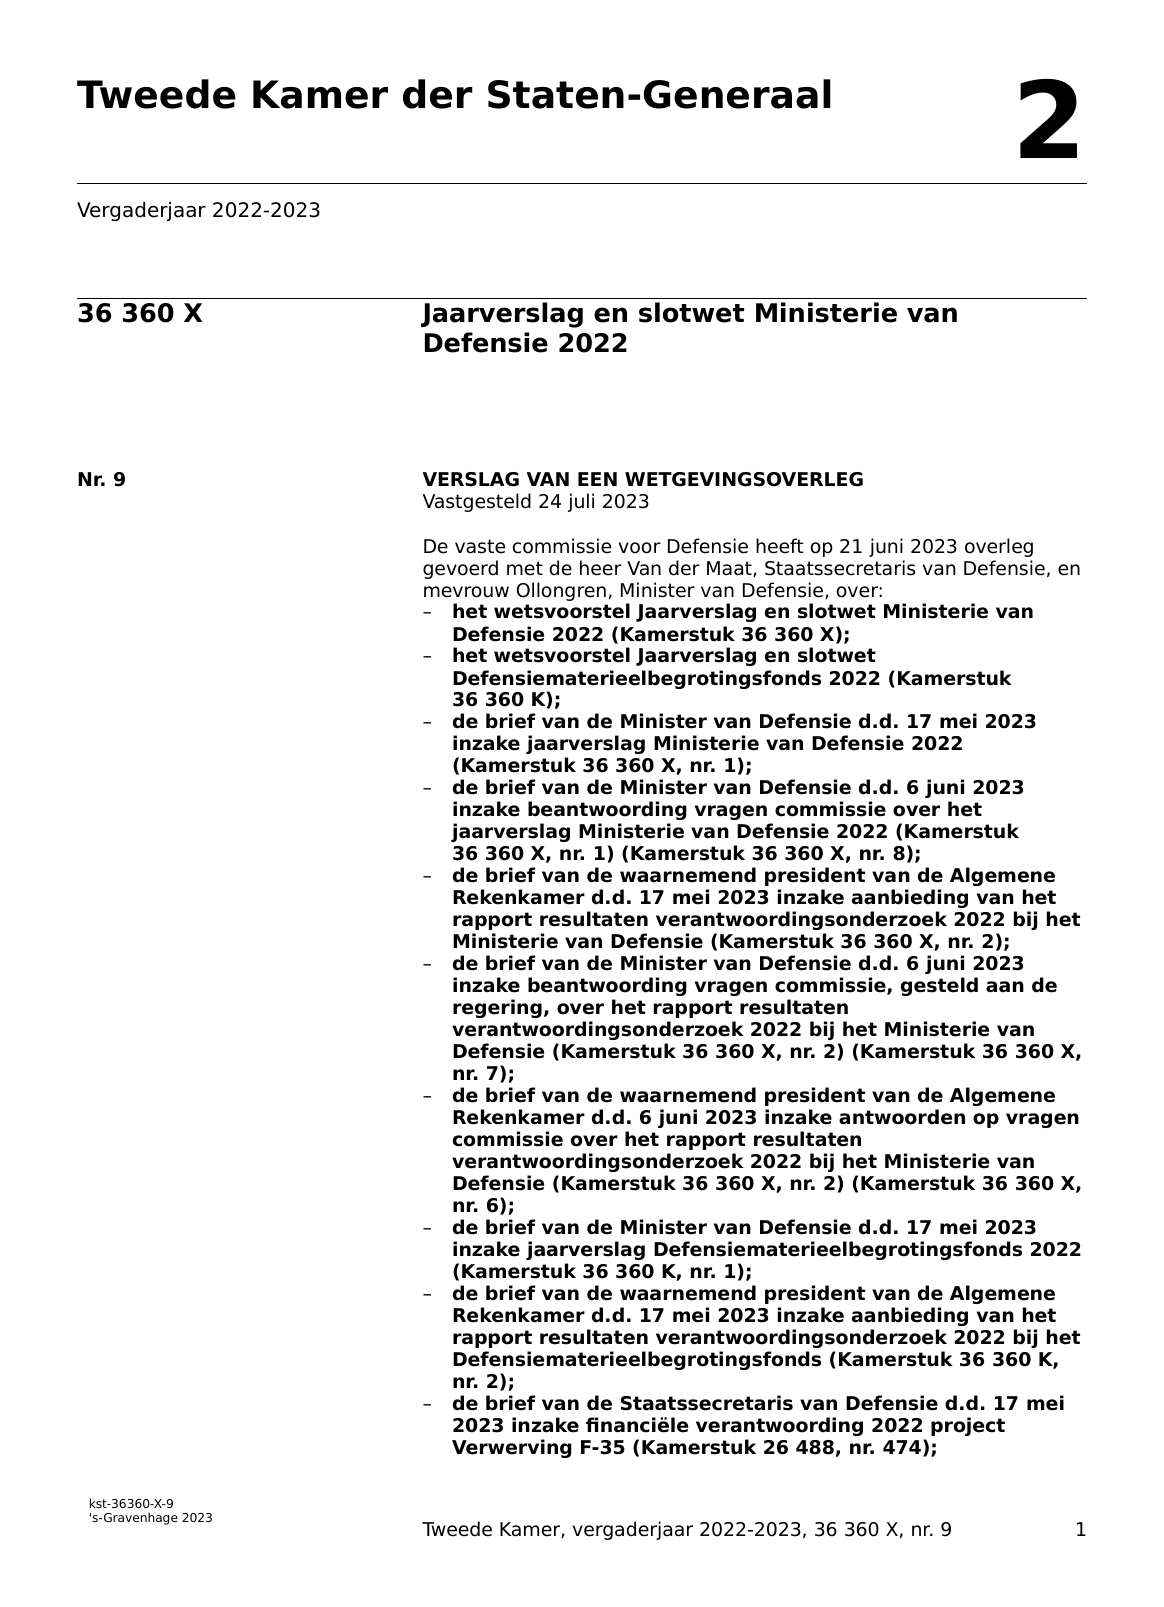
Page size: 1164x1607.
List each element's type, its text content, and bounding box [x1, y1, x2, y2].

text – het wetsvoorstel Jaarverslag en slotwet Ministerie van Defensie 2022 (Kamerstuk 36 360 X); [422, 601, 1087, 645]
text De vaste commissie voor Defensie heeft op 21 juni 2023 overleg gevoerd met de heer Van der Maat, Staatssecretaris van Defensie, en mevrouw Ollongren, Minister van Defensie, over: [422, 536, 1087, 601]
text – het wetsvoorstel Jaarverslag en slotwet Defensiematerieelbegrotingsfonds 2022 (Kamerstuk 36 360 K); [422, 645, 1087, 711]
text Vastgesteld 24 juli 2023 [422, 491, 1087, 513]
subtitle 36 360 X Jaarverslag en slotwet Ministerie van Defensie 2022 [77, 299, 1087, 358]
table_header Tweede Kamer der Staten-Generaal [77, 59, 886, 183]
table_cell Vergaderjaar 2022-2023 [77, 184, 1087, 298]
table_header 2 [886, 59, 1087, 183]
text – de brief van de waarnemend president van de Algemene Rekenkamer d.d. 17 mei 2023 inzake aanbieding van het rapport resultaten verantwoordingsonderzoek 2022 bij het Defensiematerieelbegrotingsfonds (Kamerstuk 36 360 K, nr. 2); [422, 1283, 1087, 1393]
text 's-Gravenhage 2023 [88, 1511, 323, 1525]
text – de brief van de Staatssecretaris van Defensie d.d. 17 mei 2023 inzake financiële verantwoording 2022 project Verwerving F-35 (Kamerstuk 26 488, nr. 474); [422, 1393, 1087, 1459]
text – de brief van de waarnemend president van de Algemene Rekenkamer d.d. 17 mei 2023 inzake aanbieding van het rapport resultaten verantwoordingsonderzoek 2022 bij het Ministerie van Defensie (Kamerstuk 36 360 X, nr. 2); [422, 865, 1087, 953]
subtitle Nr. 9 VERSLAG VAN EEN WETGEVINGSOVERLEG [77, 469, 1087, 491]
text kst-36360-X-9 [88, 1497, 323, 1511]
text – de brief van de Minister van Defensie d.d. 6 juni 2023 inzake beantwoording vragen commissie over het jaarverslag Ministerie van Defensie 2022 (Kamerstuk 36 360 X, nr. 1) (Kamerstuk 36 360 X, nr. 8); [422, 777, 1087, 865]
text – de brief van de waarnemend president van de Algemene Rekenkamer d.d. 6 juni 2023 inzake antwoorden op vragen commissie over het rapport resultaten verantwoordingsonderzoek 2022 bij het Ministerie van Defensie (Kamerstuk 36 360 X, nr. 2) (Kamerstuk 36 360 X, nr. 6); [422, 1085, 1087, 1217]
text – de brief van de Minister van Defensie d.d. 17 mei 2023 inzake jaarverslag Ministerie van Defensie 2022 (Kamerstuk 36 360 X, nr. 1); [422, 711, 1087, 777]
text – de brief van de Minister van Defensie d.d. 17 mei 2023 inzake jaarverslag Defensiematerieelbegrotingsfonds 2022 (Kamerstuk 36 360 K, nr. 1); [422, 1217, 1087, 1283]
text – de brief van de Minister van Defensie d.d. 6 juni 2023 inzake beantwoording vragen commissie, gesteld aan de regering, over het rapport resultaten verantwoordingsonderzoek 2022 bij het Ministerie van Defensie (Kamerstuk 36 360 X, nr. 2) (Kamerstuk 36 360 X, nr. 7); [422, 953, 1087, 1085]
